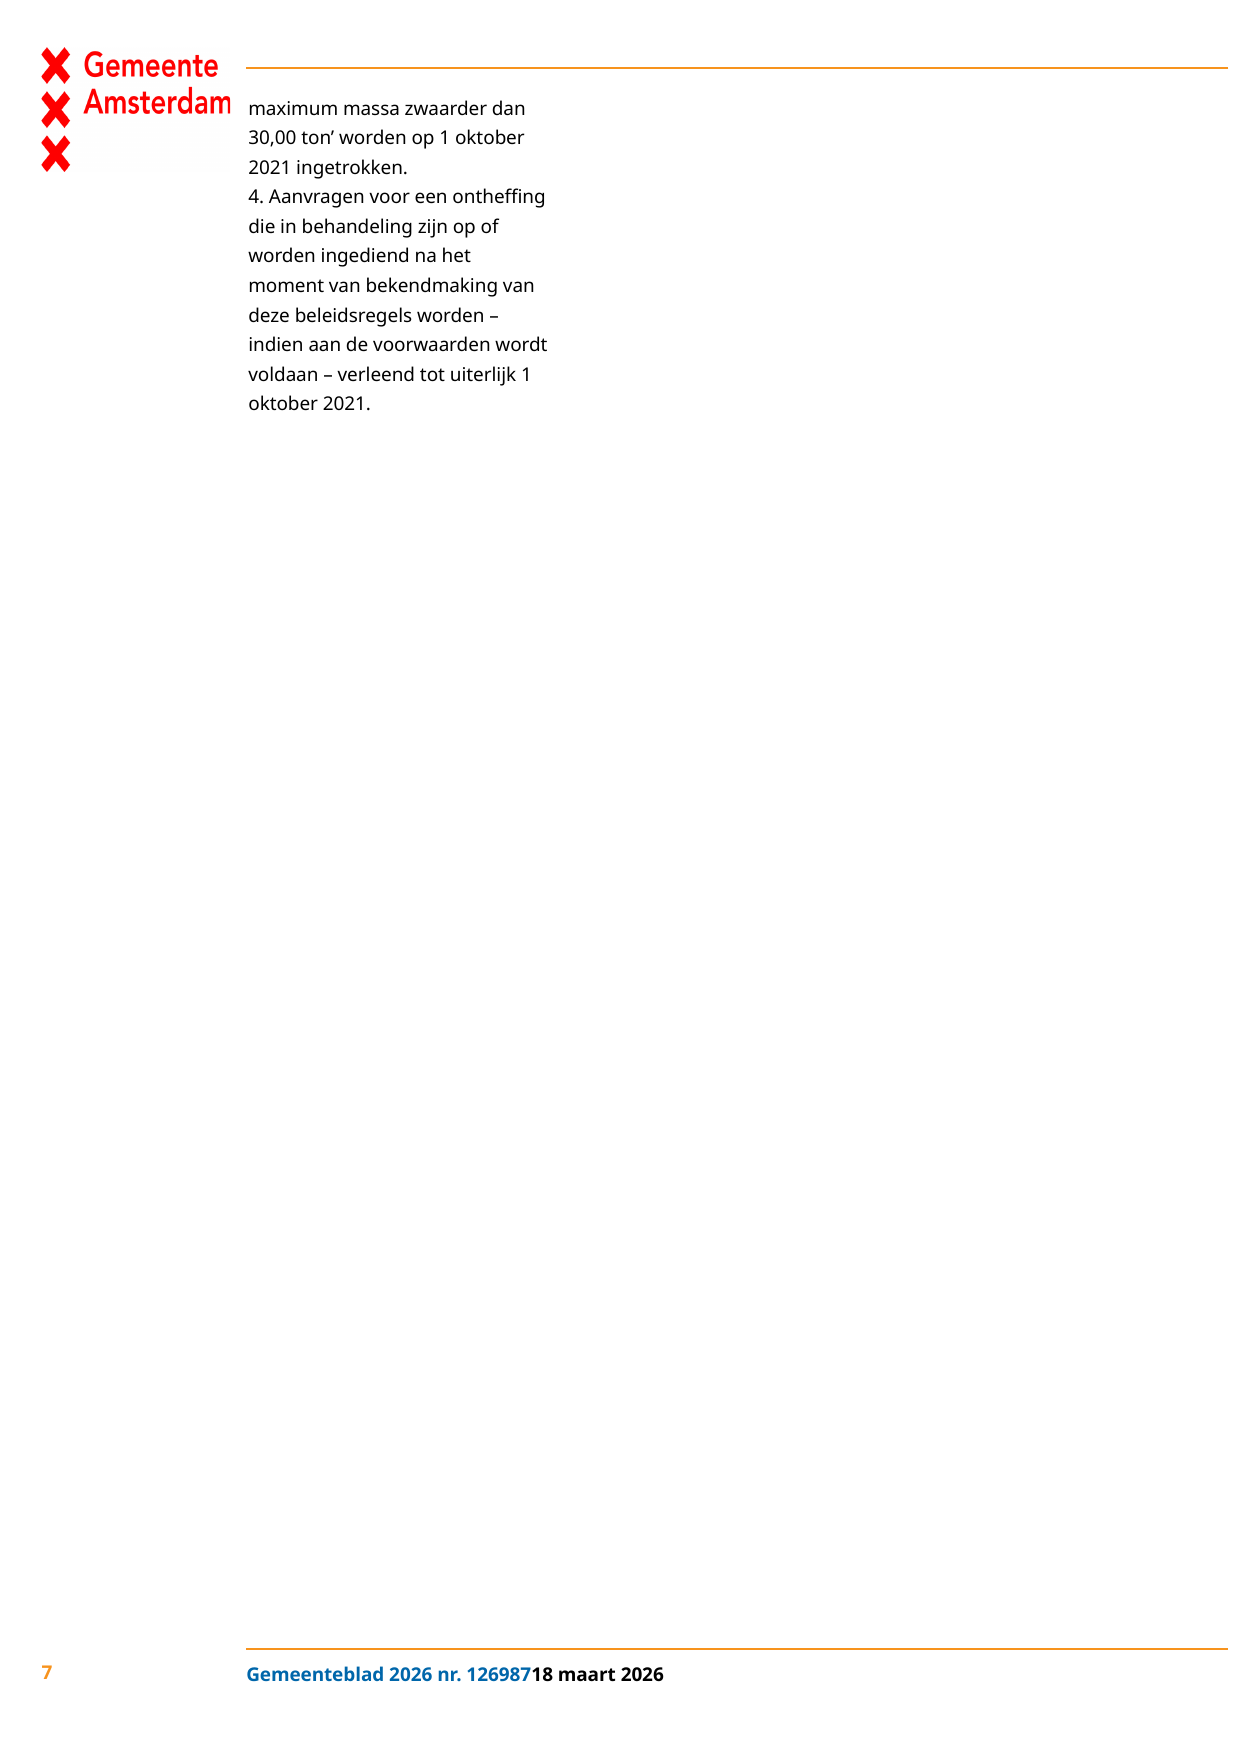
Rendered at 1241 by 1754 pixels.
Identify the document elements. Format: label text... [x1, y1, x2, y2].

table_cell [850, 95, 1152, 416]
table_cell [549, 95, 850, 416]
picture [41, 47, 231, 172]
table_cell maximum massa zwaarder dan 30,00 ton’ worden op 1 oktober 2021 ingetrokken. 4. Aanvragen voor een ontheffing die in behandeling zijn op of worden ingediend na het moment van bekendmaking van deze beleidsregels worden – indien aan de voorwaarden wordt voldaan – verleend tot uiterlijk 1 oktober 2021. [248, 95, 549, 416]
